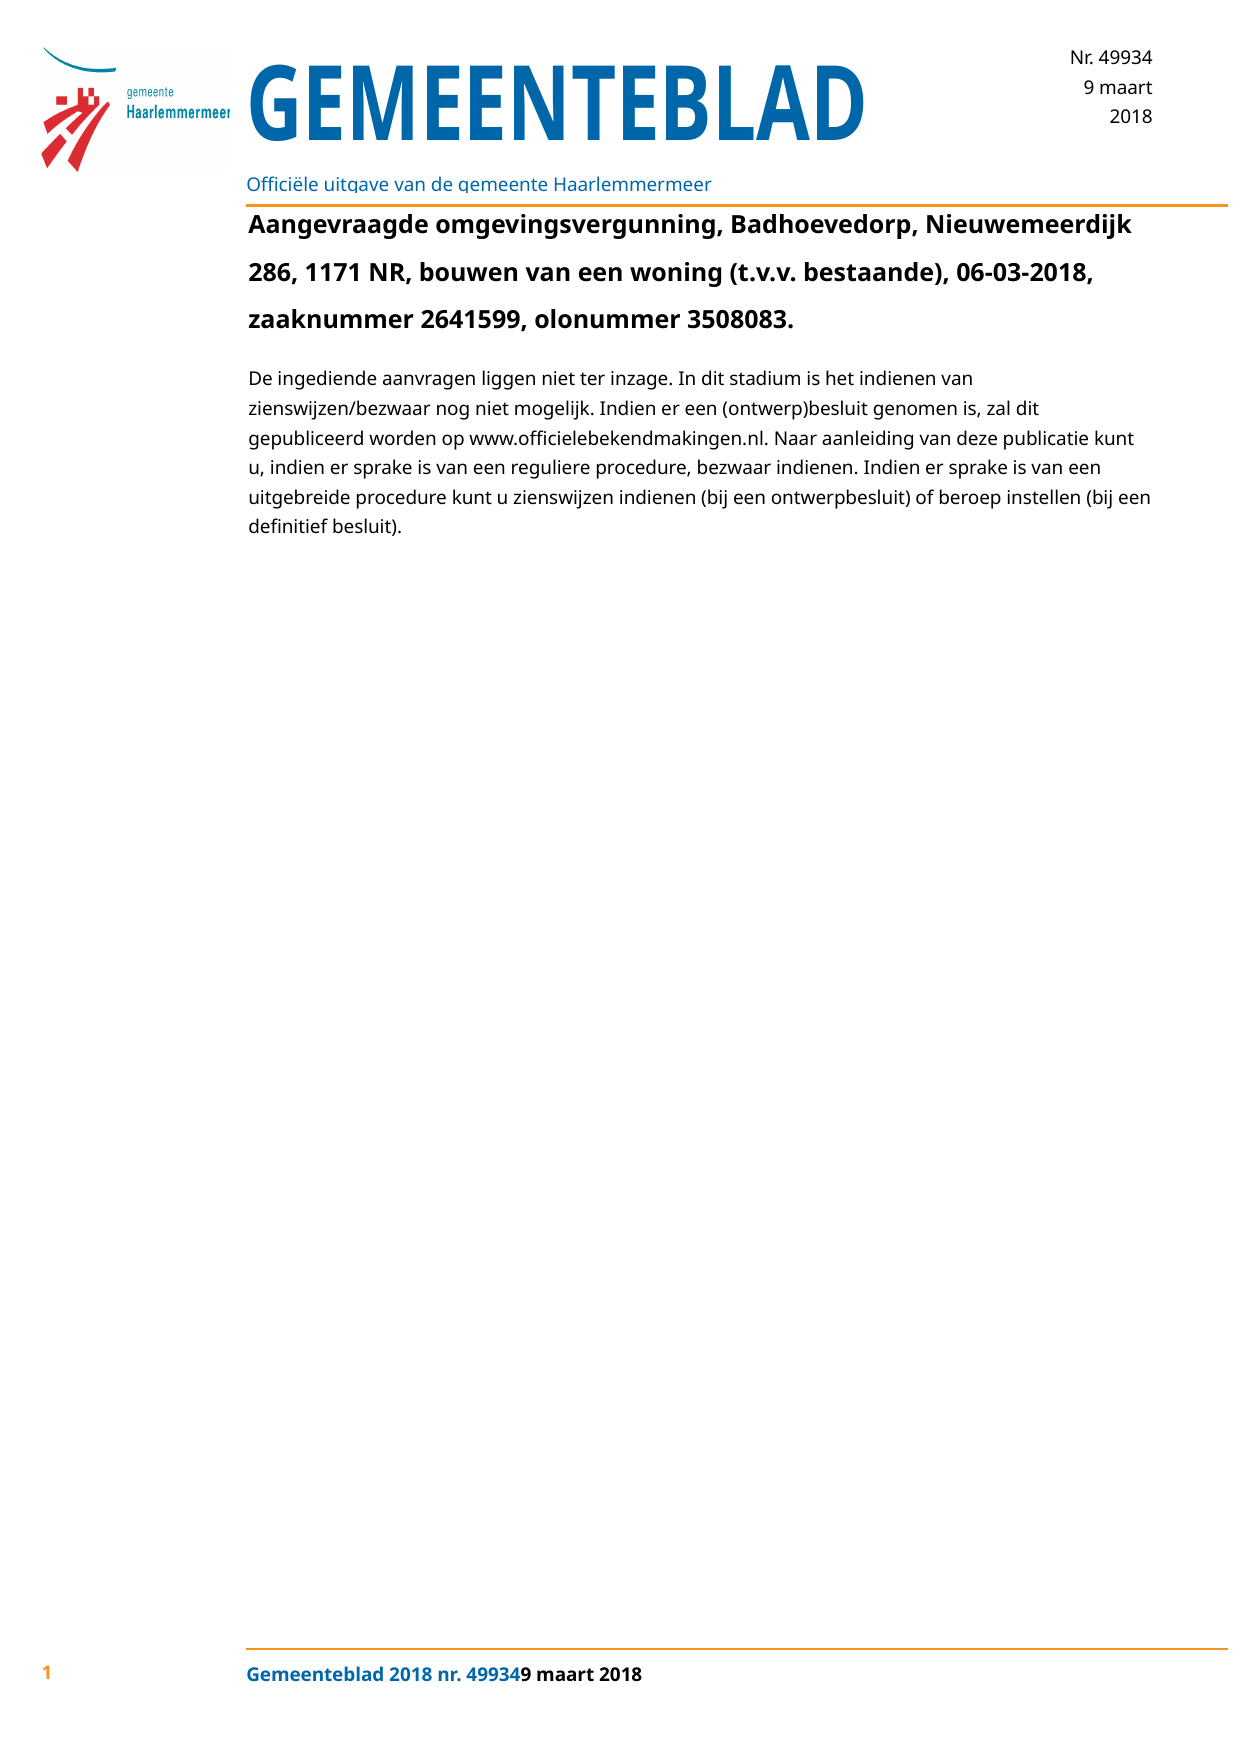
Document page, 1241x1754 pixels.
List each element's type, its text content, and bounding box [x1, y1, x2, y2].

text De ingediende aanvragen liggen niet ter inzage. In dit stadium is het indienen van zienswijzen/bezwaar nog niet mogelijk. Indien er een (ontwerp)besluit genomen is, zal dit gepubliceerd worden op www.officielebekendmakingen.nl. Naar aanleiding van deze publicatie kunt u, indien er sprake is van een reguliere procedure, bezwaar indienen. Indien er sprake is van een uitgebreide procedure kunt u zienswijzen indienen (bij een ontwerpbesluit) of beroep instellen (bij een definitief besluit). [248, 366, 1152, 539]
text Aangevraagde omgevingsvergunning, Badhoevedorp, Nieuwemeerdijk 286, 1171 NR, bouwen van een woning (t.v.v. bestaande), 06-03-2018, zaaknummer 2641599, olonummer 3508083. [248, 207, 1152, 336]
picture [41, 47, 231, 172]
